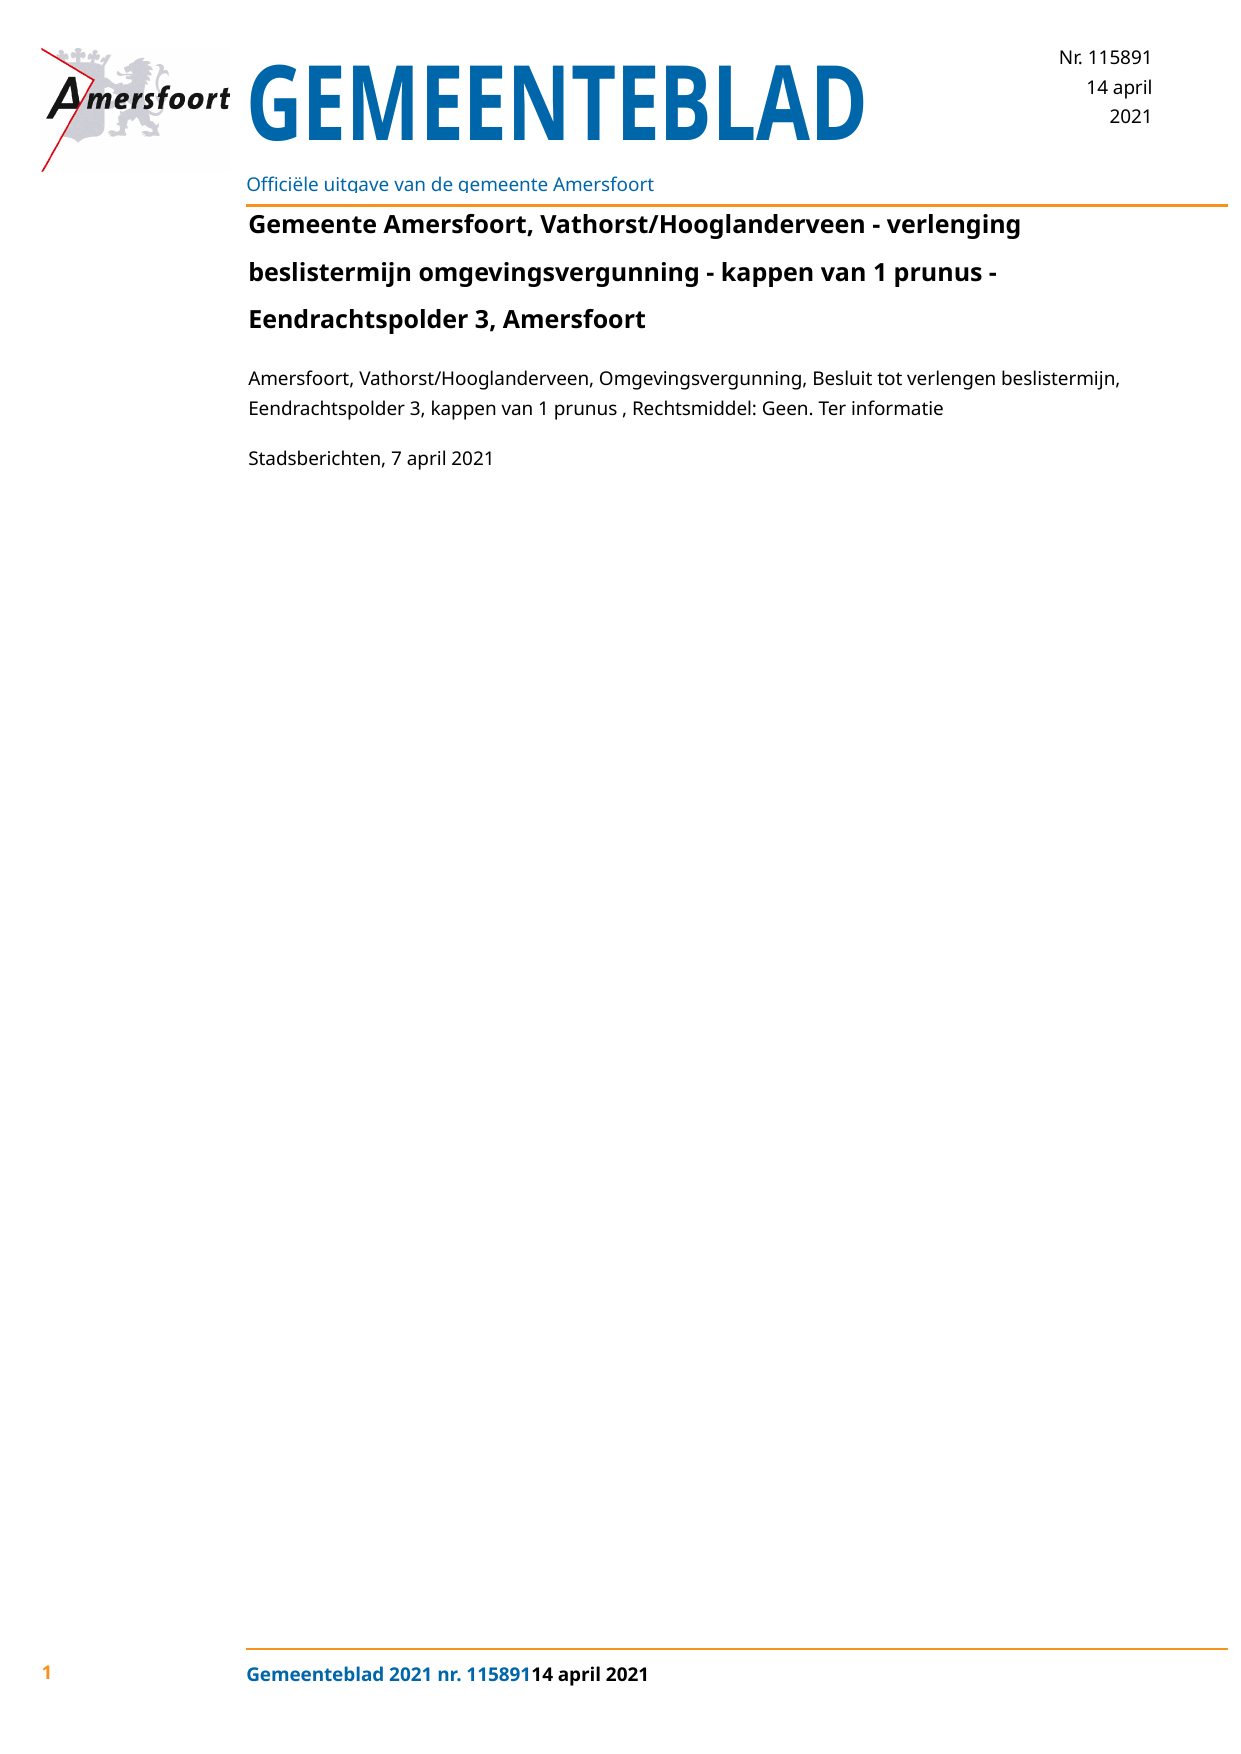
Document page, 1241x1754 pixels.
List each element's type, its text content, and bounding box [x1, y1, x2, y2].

text Gemeente Amersfoort, Vathorst/Hooglanderveen - verlenging beslistermijn omgevingsvergunning - kappen van 1 prunus - Eendrachtspolder 3, Amersfoort [248, 207, 1152, 336]
text Stadsberichten, 7 april 2021 [248, 446, 1152, 471]
text Amersfoort, Vathorst/Hooglanderveen, Omgevingsvergunning, Besluit tot verlengen beslistermijn, Eendrachtspolder 3, kappen van 1 prunus , Rechtsmiddel: Geen. Ter informatie [248, 366, 1152, 421]
picture [41, 47, 231, 172]
